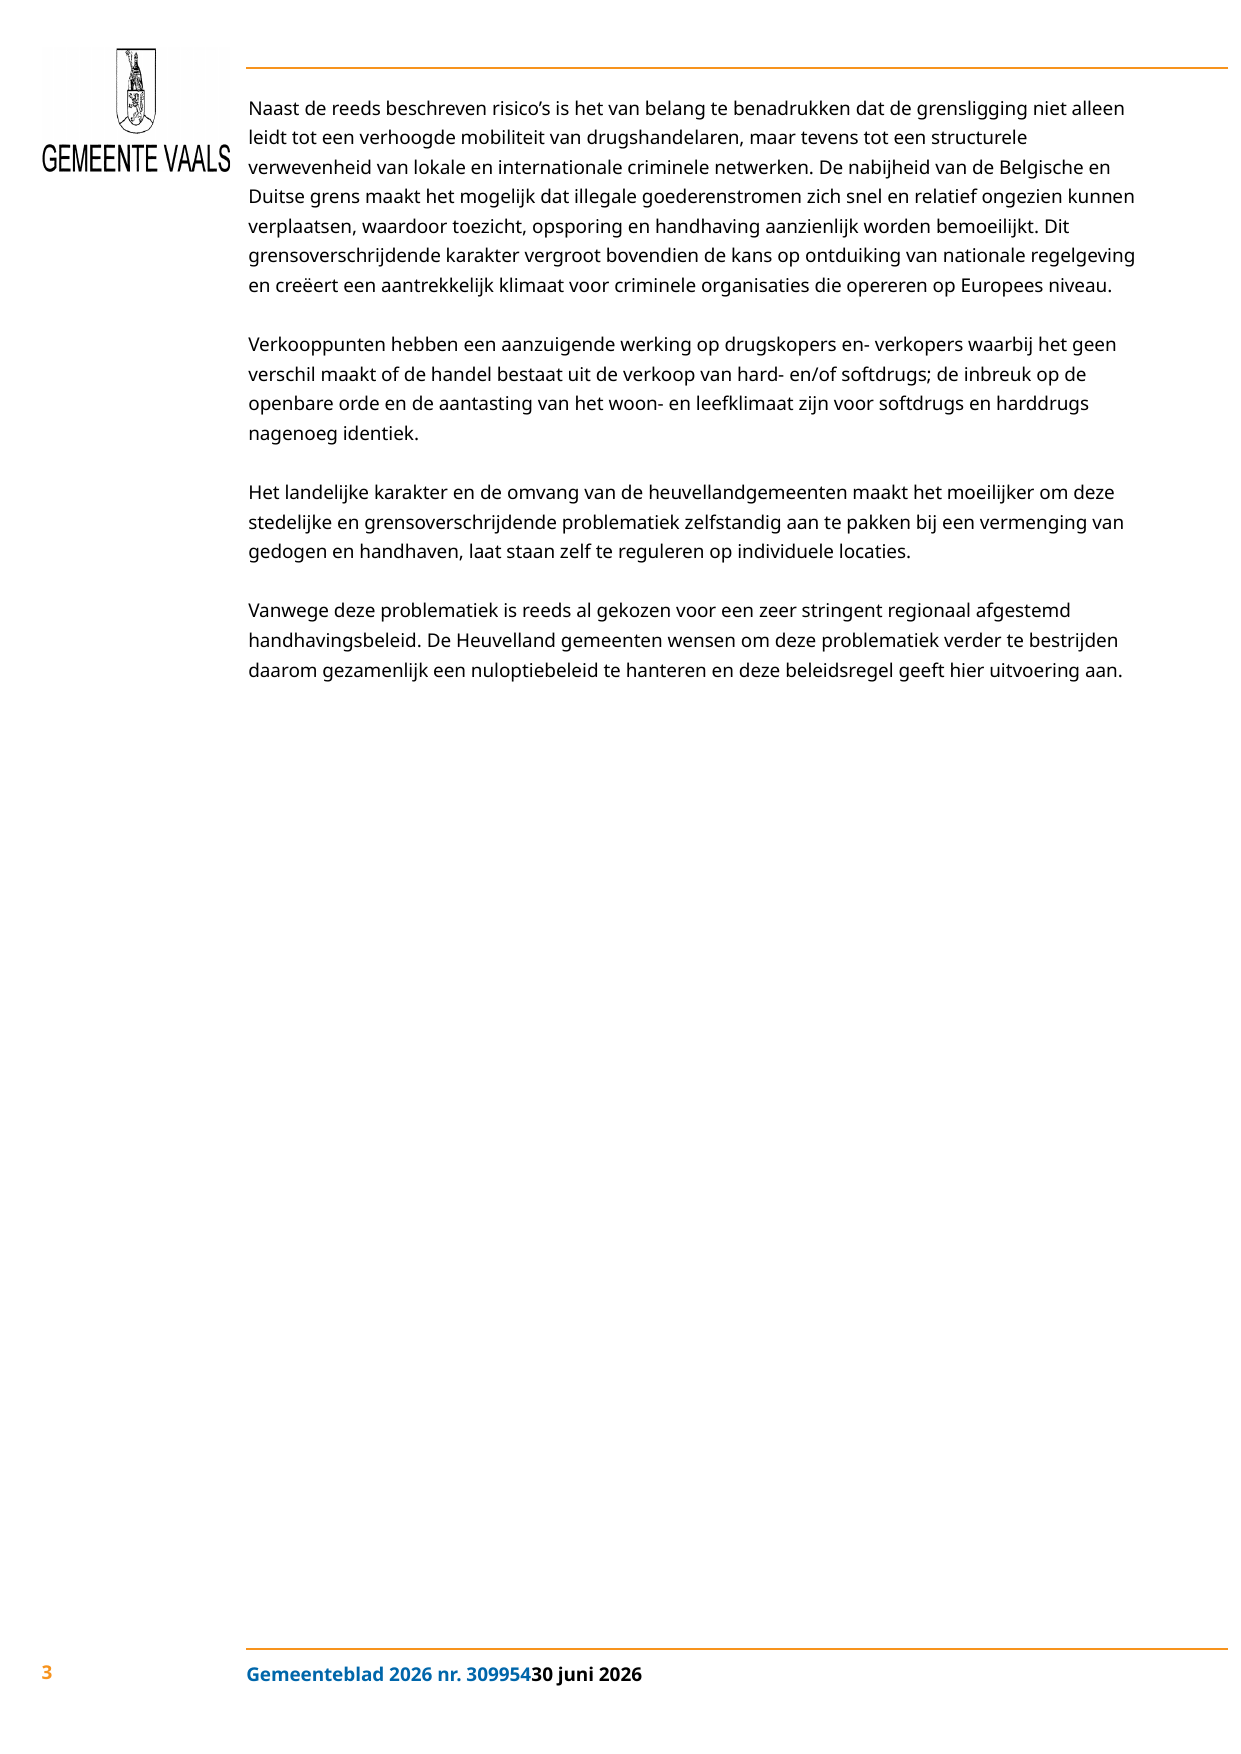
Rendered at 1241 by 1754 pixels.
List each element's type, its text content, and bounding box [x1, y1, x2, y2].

text Verkooppunten hebben een aanzuigende werking op drugskopers en- verkopers waarbij het geen verschil maakt of de handel bestaat uit de verkoop van hard- en/of softdrugs; de inbreuk op de openbare orde en de aantasting van het woon- en leefklimaat zijn voor softdrugs en harddrugs nagenoeg identiek. [248, 331, 1152, 446]
picture [41, 47, 231, 172]
text Naast de reeds beschreven risico’s is het van belang te benadrukken dat de grensligging niet alleen leidt tot een verhoogde mobiliteit van drugshandelaren, maar tevens tot een structurele verwevenheid van lokale en internationale criminele netwerken. De nabijheid van de Belgische en Duitse grens maakt het mogelijk dat illegale goederenstromen zich snel en relatief ongezien kunnen verplaatsen, waardoor toezicht, opsporing en handhaving aanzienlijk worden bemoeilijkt. Dit grensoverschrijdende karakter vergroot bovendien de kans op ontduiking van nationale regelgeving en creëert een aantrekkelijk klimaat voor criminele organisaties die opereren op Europees niveau. [248, 95, 1152, 298]
text Vanwege deze problematiek is reeds al gekozen voor een zeer stringent regionaal afgestemd handhavingsbeleid. De Heuvelland gemeenten wensen om deze problematiek verder te bestrijden daarom gezamenlijk een nuloptiebeleid te hanteren en deze beleidsregel geeft hier uitvoering aan. [248, 598, 1152, 683]
text Het landelijke karakter en de omvang van de heuvellandgemeenten maakt het moeilijker om deze stedelijke en grensoverschrijdende problematiek zelfstandig aan te pakken bij een vermenging van gedogen en handhaven, laat staan zelf te reguleren op individuele locaties. [248, 479, 1152, 564]
